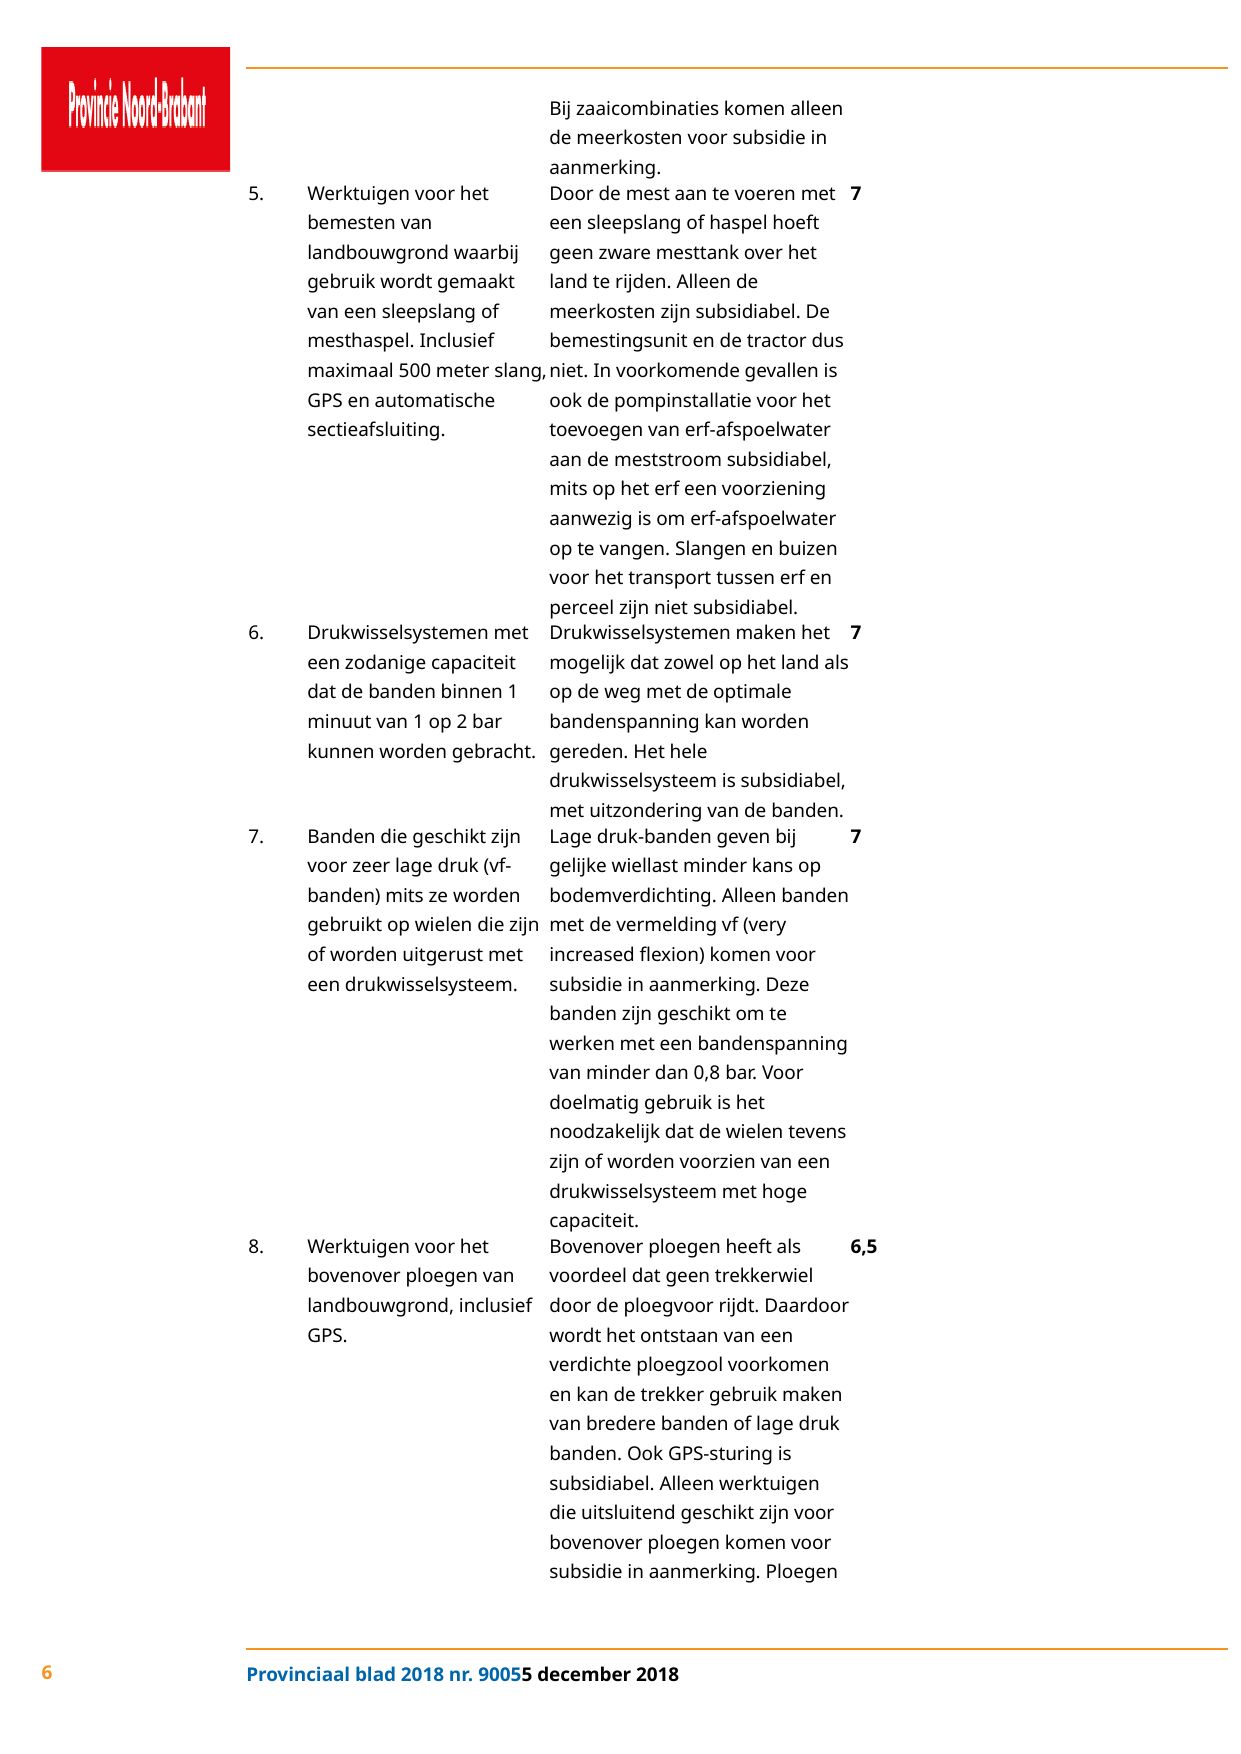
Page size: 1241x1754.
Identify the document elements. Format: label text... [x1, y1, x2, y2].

picture [41, 47, 231, 172]
table_cell [850, 95, 1152, 180]
table_cell Drukwisselsystemen met een zodanige capaciteit dat de banden binnen 1 minuut van 1 op 2 bar kunnen worden gebracht. [248, 620, 549, 823]
table_cell 7 [850, 180, 1152, 619]
table_cell Werktuigen voor het bovenover ploegen van landbouwgrond, inclusief GPS. [248, 1233, 549, 1584]
table_cell Lage druk-banden geven bij gelijke wiellast minder kans op bodemverdichting. Alleen banden met de vermelding vf (very increased flexion) komen voor subsidie in aanmerking. Deze banden zijn geschikt om te werken met een bandenspanning van minder dan 0,8 bar. Voor doelmatig gebruik is het noodzakelijk dat de wielen tevens zijn of worden voorzien van een drukwisselsysteem met hoge capaciteit. [549, 823, 850, 1233]
table_cell 6,5 [850, 1233, 1152, 1584]
table_cell Bij zaaicombinaties komen alleen de meerkosten voor subsidie in aanmerking. [549, 95, 850, 180]
table_cell Drukwisselsystemen maken het mogelijk dat zowel op het land als op de weg met de optimale bandenspanning kan worden gereden. Het hele drukwisselsysteem is subsidiabel, met uitzondering van de banden. [549, 620, 850, 823]
table_cell [248, 95, 549, 180]
table_cell 7 [850, 620, 1152, 823]
table_cell Door de mest aan te voeren met een sleepslang of haspel hoeft geen zware mesttank over het land te rijden. Alleen de meerkosten zijn subsidiabel. De bemestingsunit en de tractor dus niet. In voorkomende gevallen is ook de pompinstallatie voor het toevoegen van erf-afspoelwater aan de meststroom subsidiabel, mits op het erf een voorziening aanwezig is om erf-afspoelwater op te vangen. Slangen en buizen voor het transport tussen erf en perceel zijn niet subsidiabel. [549, 180, 850, 619]
table_cell Bovenover ploegen heeft als voordeel dat geen trekkerwiel door de ploegvoor rijdt. Daardoor wordt het ontstaan van een verdichte ploegzool voorkomen en kan de trekker gebruik maken van bredere banden of lage druk banden. Ook GPS-sturing is subsidiabel. Alleen werktuigen die uitsluitend geschikt zijn voor bovenover ploegen komen voor subsidie in aanmerking. Ploegen [549, 1233, 850, 1584]
table_cell Banden die geschikt zijn voor zeer lage druk (vf-banden) mits ze worden gebruikt op wielen die zijn of worden uitgerust met een drukwisselsysteem. [248, 823, 549, 1233]
table_cell Werktuigen voor het bemesten van landbouwgrond waarbij gebruik wordt gemaakt van een sleepslang of mesthaspel. Inclusief maximaal 500 meter slang, GPS en automatische sectieafsluiting. [248, 180, 549, 619]
table_cell 7 [850, 823, 1152, 1233]
